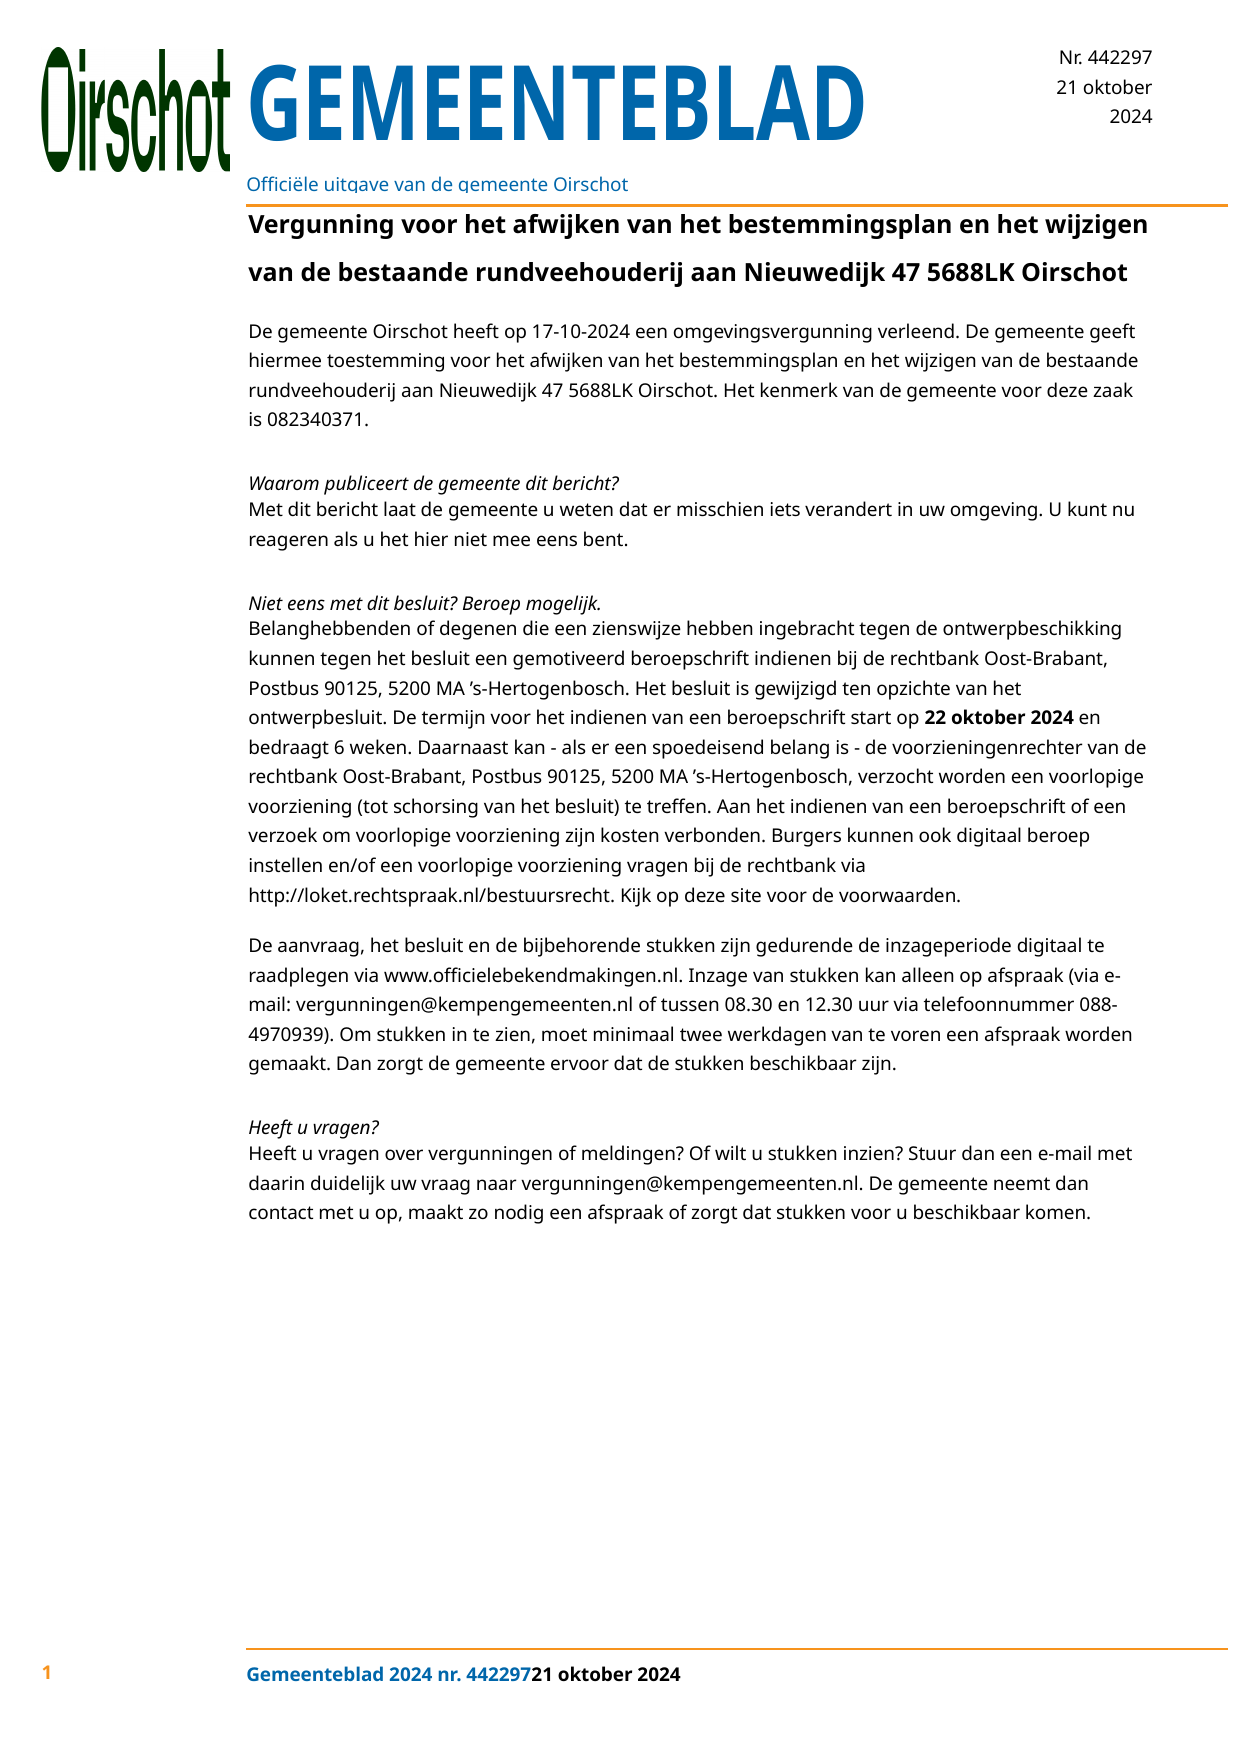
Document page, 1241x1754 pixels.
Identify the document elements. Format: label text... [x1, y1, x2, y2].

text De gemeente Oirschot heeft op 17-10-2024 een omgevingsvergunning verleend. De gemeente geeft hiermee toestemming voor het afwijken van het bestemmingsplan en het wijzigen van de bestaande rundveehouderij aan Nieuwedijk 47 5688LK Oirschot. Het kenmerk van de gemeente voor deze zaak is 082340371. [248, 318, 1152, 432]
picture [41, 47, 231, 172]
text Heeft u vragen over vergunningen of meldingen? Of wilt u stukken inzien? Stuur dan een e-mail met daarin duidelijk uw vraag naar vergunningen@kempengemeenten.nl. De gemeente neemt dan contact met u op, maakt zo nodig een afspraak of zorgt dat stukken voor u beschikbaar komen. [248, 1140, 1152, 1225]
text Met dit bericht laat de gemeente u weten dat er misschien iets verandert in uw omgeving. U kunt nu reageren als u het hier niet mee eens bent. [248, 496, 1152, 552]
text De aanvraag, het besluit en de bijbehorende stukken zijn gedurende de inzageperiode digitaal te raadplegen via www.officielebekendmakingen.nl. Inzage van stukken kan alleen op afspraak (via e-mail: vergunningen@kempengemeenten.nl of tussen 08.30 en 12.30 uur via telefoonnummer 088-4970939). Om stukken in te zien, moet minimaal twee werkdagen van te voren een afspraak worden gemaakt. Dan zorgt de gemeente ervoor dat de stukken beschikbaar zijn. [248, 932, 1152, 1076]
text Waarom publiceert de gemeente dit bericht? [248, 471, 1152, 496]
text Heeft u vragen? [248, 1114, 1152, 1140]
text Vergunning voor het afwijken van het bestemmingsplan en het wijzigen van de bestaande rundveehouderij aan Nieuwedijk 47 5688LK Oirschot [248, 207, 1152, 288]
text Niet eens met dit besluit? Beroep mogelijk. [248, 590, 1152, 616]
text Belanghebbenden of degenen die een zienswijze hebben ingebracht tegen de ontwerpbeschikking kunnen tegen het besluit een gemotiveerd beroepschrift indienen bij de rechtbank Oost-Brabant, Postbus 90125, 5200 MA ’s-Hertogenbosch. Het besluit is gewijzigd ten opzichte van het ontwerpbesluit. De termijn voor het indienen van een beroepschrift start op 22 oktober 2024 en bedraagt 6 weken. Daarnaast kan - als er een spoedeisend belang is - de voorzieningenrechter van de rechtbank Oost-Brabant, Postbus 90125, 5200 MA ’s-Hertogenbosch, verzocht worden een voorlopige voorziening (tot schorsing van het besluit) te treffen. Aan het indienen van een beroepschrift of een verzoek om voorlopige voorziening zijn kosten verbonden. Burgers kunnen ook digitaal beroep instellen en/of een voorlopige voorziening vragen bij de rechtbank via http://loket.rechtspraak.nl/bestuursrecht. Kijk op deze site voor de voorwaarden. [248, 616, 1152, 908]
